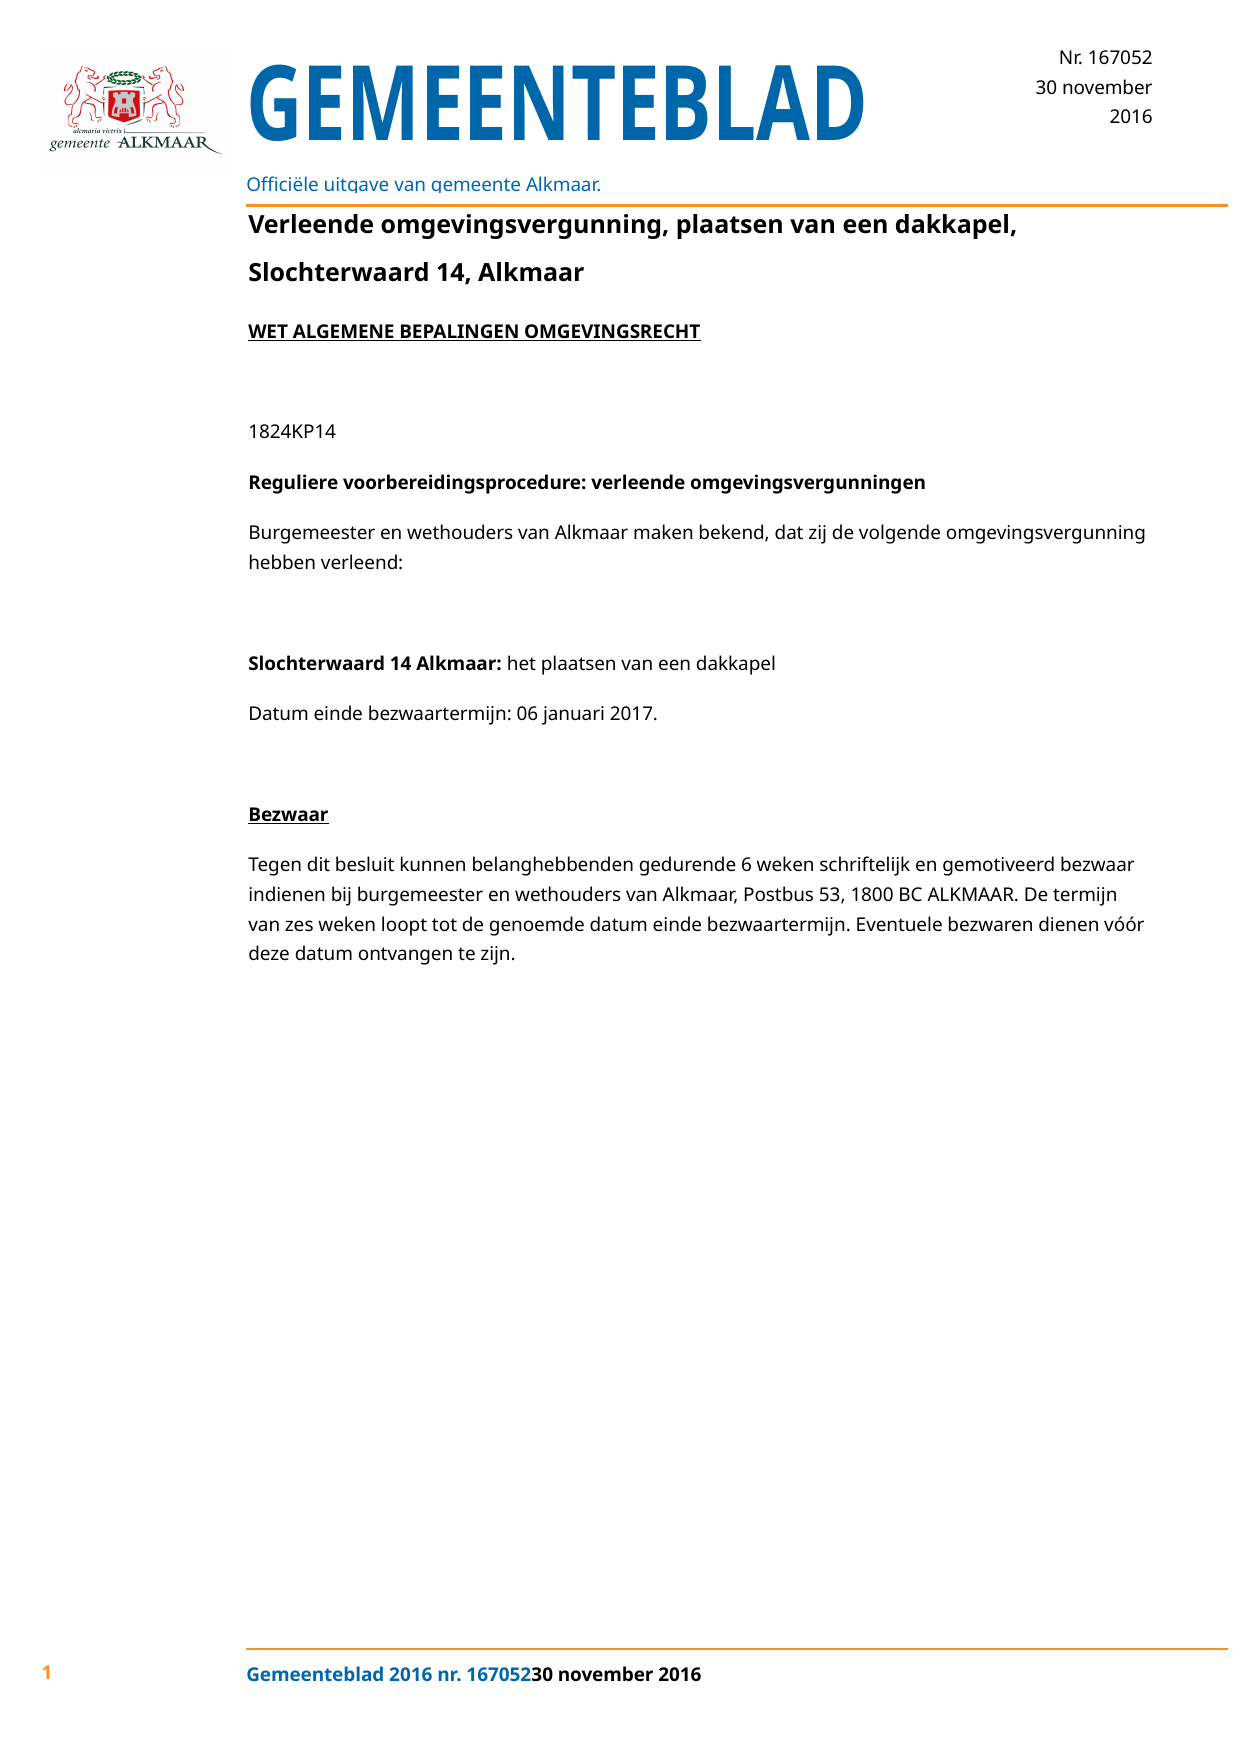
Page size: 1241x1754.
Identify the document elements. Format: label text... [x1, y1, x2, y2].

text Verleende omgevingsvergunning, plaatsen van een dakkapel, Slochterwaard 14, Alkmaar [248, 207, 1152, 288]
text Bezwaar [248, 801, 1152, 827]
text Burgemeester en wethouders van Alkmaar maken bekend, dat zij de volgende omgevingsvergunning hebben verleend: [248, 519, 1152, 575]
picture [41, 47, 231, 172]
text 1824KP14 [248, 419, 1152, 444]
text Slochterwaard 14 Alkmaar: het plaatsen van een dakkapel [248, 650, 1152, 676]
text Reguliere voorbereidingsprocedure: verleende omgevingsvergunningen [248, 469, 1152, 495]
text WET ALGEMENE BEPALINGEN OMGEVINGSRECHT [248, 318, 1152, 344]
text Datum einde bezwaartermijn: 06 januari 2017. [248, 700, 1152, 726]
text Tegen dit besluit kunnen belanghebbenden gedurende 6 weken schriftelijk en gemotiveerd bezwaar indienen bij burgemeester en wethouders van Alkmaar, Postbus 53, 1800 BC ALKMAAR. De termijn van zes weken loopt tot de genoemde datum einde bezwaartermijn. Eventuele bezwaren dienen vóór deze datum ontvangen te zijn. [248, 852, 1152, 966]
